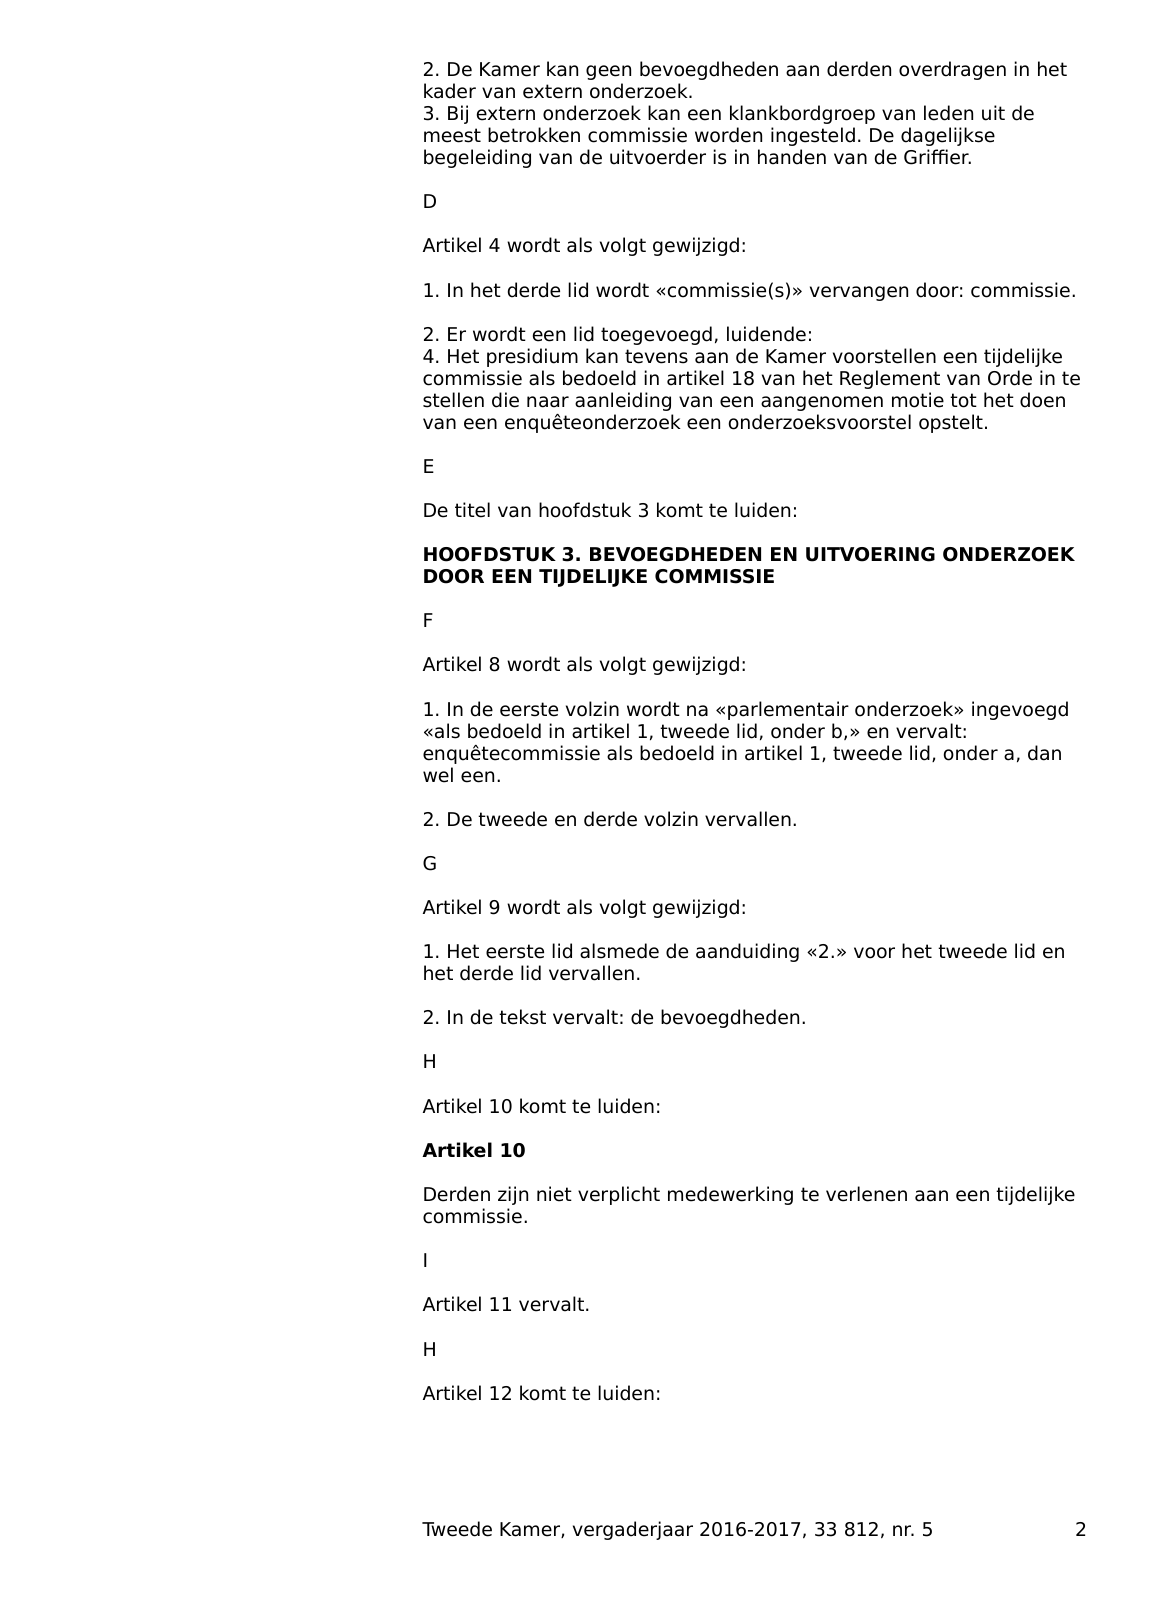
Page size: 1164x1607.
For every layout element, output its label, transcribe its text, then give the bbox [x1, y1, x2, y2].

subtitle G [422, 853, 1087, 875]
text 1. Het eerste lid alsmede de aanduiding «2.» voor het tweede lid en het derde lid vervallen. [422, 941, 1087, 985]
text De titel van hoofdstuk 3 komt te luiden: [422, 500, 1087, 522]
text 2. Er wordt een lid toegevoegd, luidende: [422, 324, 1087, 346]
text 2. In de tekst vervalt: de bevoegdheden. [422, 1007, 1087, 1029]
text 2. De Kamer kan geen bevoegdheden aan derden overdragen in het kader van extern onderzoek. [422, 59, 1087, 103]
text 1. In het derde lid wordt «commissie(s)» vervangen door: commissie. [422, 279, 1087, 301]
subtitle H [422, 1051, 1087, 1073]
text Artikel 8 wordt als volgt gewijzigd: [422, 654, 1087, 676]
text Artikel 4 wordt als volgt gewijzigd: [422, 235, 1087, 257]
text Artikel 9 wordt als volgt gewijzigd: [422, 897, 1087, 919]
text Artikel 11 vervalt. [422, 1294, 1087, 1316]
text 3. Bij extern onderzoek kan een klankbordgroep van leden uit de meest betrokken commissie worden ingesteld. De dagelijkse begeleiding van de uitvoerder is in handen van de Griffier. [422, 103, 1087, 169]
text 4. Het presidium kan tevens aan de Kamer voorstellen een tijdelijke commissie als bedoeld in artikel 18 van het Reglement van Orde in te stellen die naar aanleiding van een aangenomen motie tot het doen van een enquêteonderzoek een onderzoeksvoorstel opstelt. [422, 346, 1087, 433]
text Artikel 10 komt te luiden: [422, 1096, 1087, 1118]
text Derden zijn niet verplicht medewerking te verlenen aan een tijdelijke commissie. [422, 1184, 1087, 1228]
subtitle HOOFDSTUK 3. BEVOEGDHEDEN EN UITVOERING ONDERZOEK DOOR EEN TIJDELIJKE COMMISSIE [422, 544, 1087, 588]
text 2. De tweede en derde volzin vervallen. [422, 809, 1087, 831]
subtitle D [422, 191, 1087, 213]
subtitle F [422, 610, 1087, 632]
subtitle E [422, 456, 1087, 478]
subtitle H [422, 1338, 1087, 1360]
text 1. In de eerste volzin wordt na «parlementair onderzoek» ingevoegd «als bedoeld in artikel 1, tweede lid, onder b,» en vervalt: enquêtecommissie als bedoeld in artikel 1, tweede lid, onder a, dan wel een. [422, 698, 1087, 786]
subtitle Artikel 10 [422, 1140, 1087, 1162]
text Artikel 12 komt te luiden: [422, 1383, 1087, 1404]
subtitle I [422, 1250, 1087, 1272]
